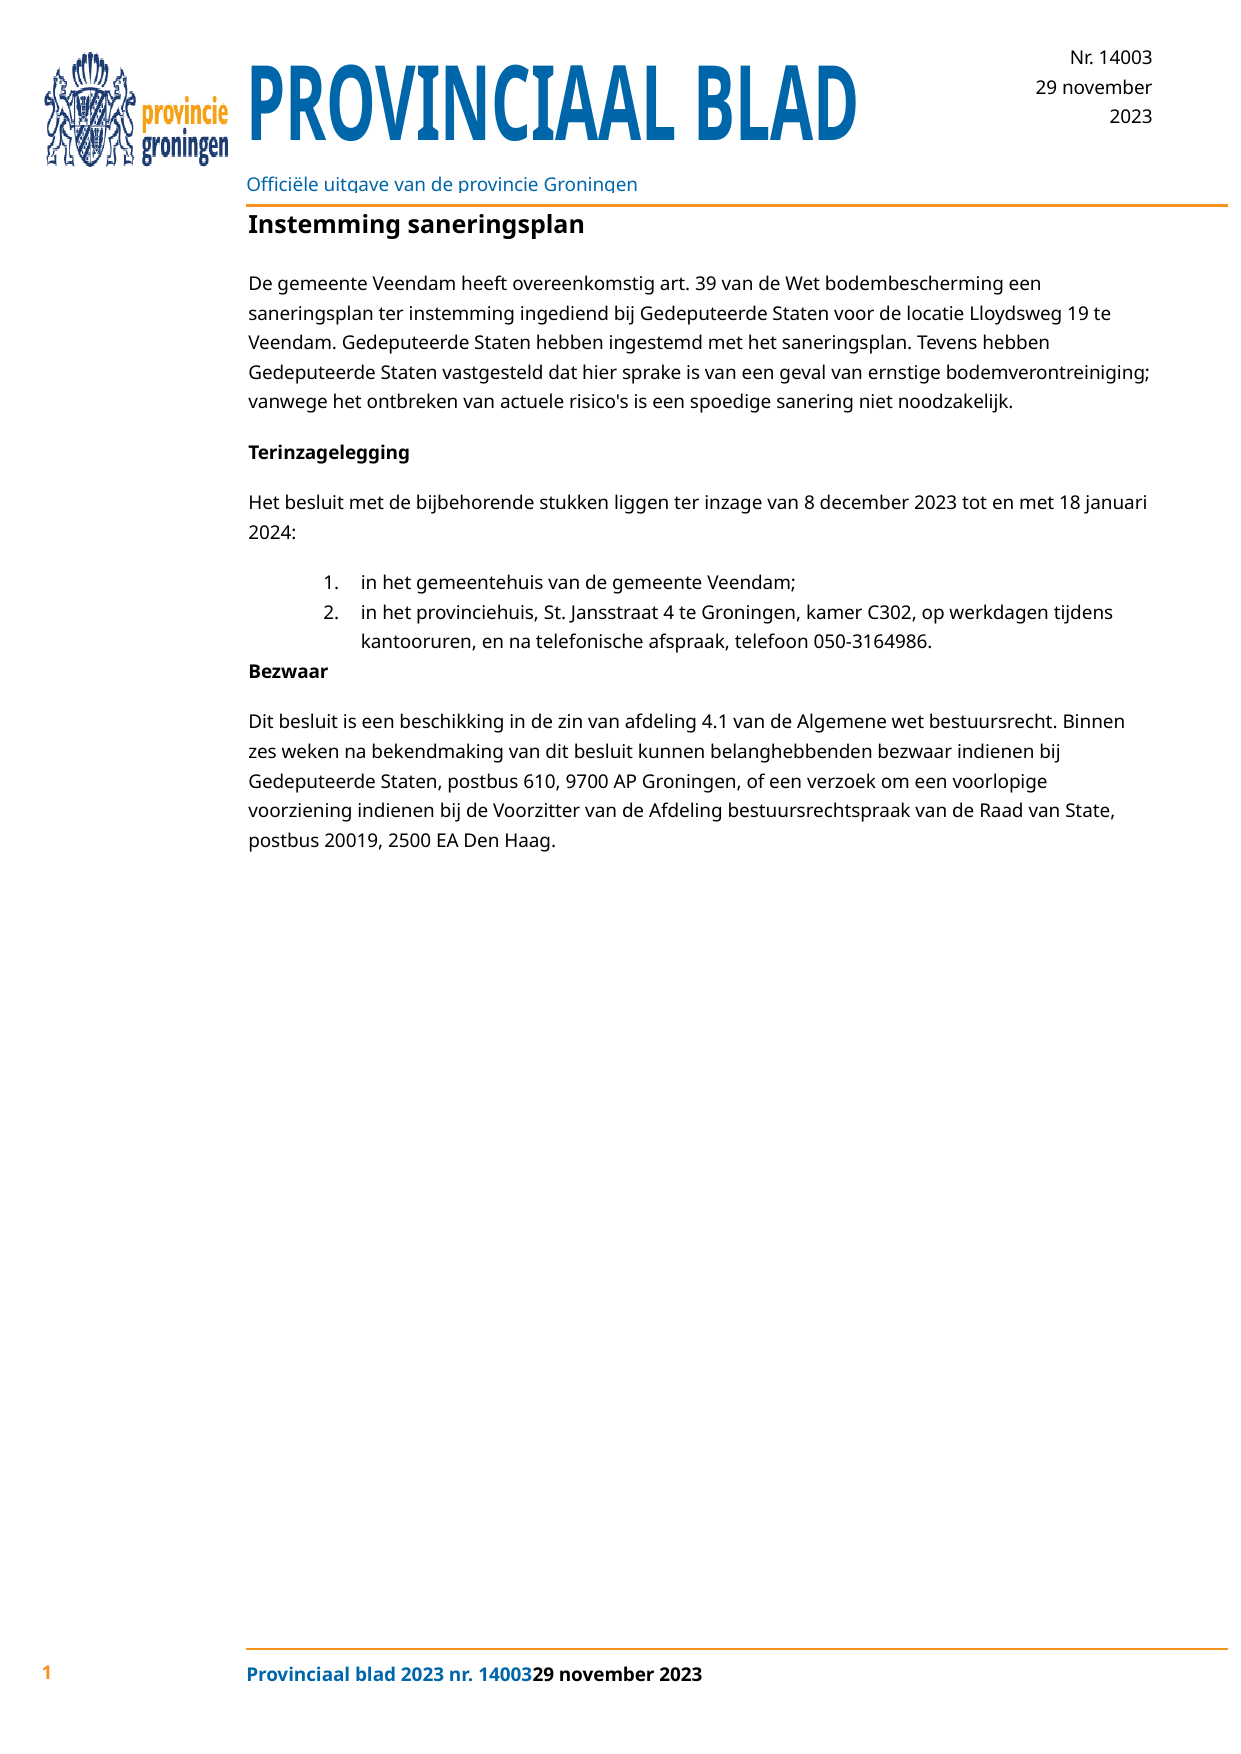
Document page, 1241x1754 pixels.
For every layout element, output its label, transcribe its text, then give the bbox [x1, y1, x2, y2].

text Dit besluit is een beschikking in de zin van afdeling 4.1 van de Algemene wet bestuursrecht. Binnen zes weken na bekendmaking van dit besluit kunnen belanghebbenden bezwaar indienen bij Gedeputeerde Staten, postbus 610, 9700 AP Groningen, of een verzoek om een voorlopige voorziening indienen bij de Voorzitter van de Afdeling bestuursrechtspraak van de Raad van State, postbus 20019, 2500 EA Den Haag. [248, 709, 1152, 853]
text Bezwaar [248, 658, 1152, 684]
text De gemeente Veendam heeft overeenkomstig art. 39 van de Wet bodembescherming een saneringsplan ter instemming ingediend bij Gedeputeerde Staten voor de locatie Lloydsweg 19 te Veendam. Gedeputeerde Staten hebben ingestemd met het saneringsplan. Tevens hebben Gedeputeerde Staten vastgesteld dat hier sprake is van een geval van ernstige bodemverontreiniging; vanwege het ontbreken van actuele risico's is een spoedige sanering niet noodzakelijk. [248, 270, 1152, 414]
text Terinzagelegging [248, 439, 1152, 465]
list in het gemeentehuis van de gemeente Veendam; [323, 569, 1152, 595]
picture [41, 47, 231, 172]
text Het besluit met de bijbehorende stukken liggen ter inzage van 8 december 2023 tot en met 18 januari 2024: [248, 489, 1152, 545]
list in het provinciehuis, St. Jansstraat 4 te Groningen, kamer C302, op werkdagen tijdens kantooruren, en na telefonische afspraak, telefoon 050-3164986. [323, 599, 1152, 654]
text Instemming saneringsplan [248, 207, 1152, 241]
